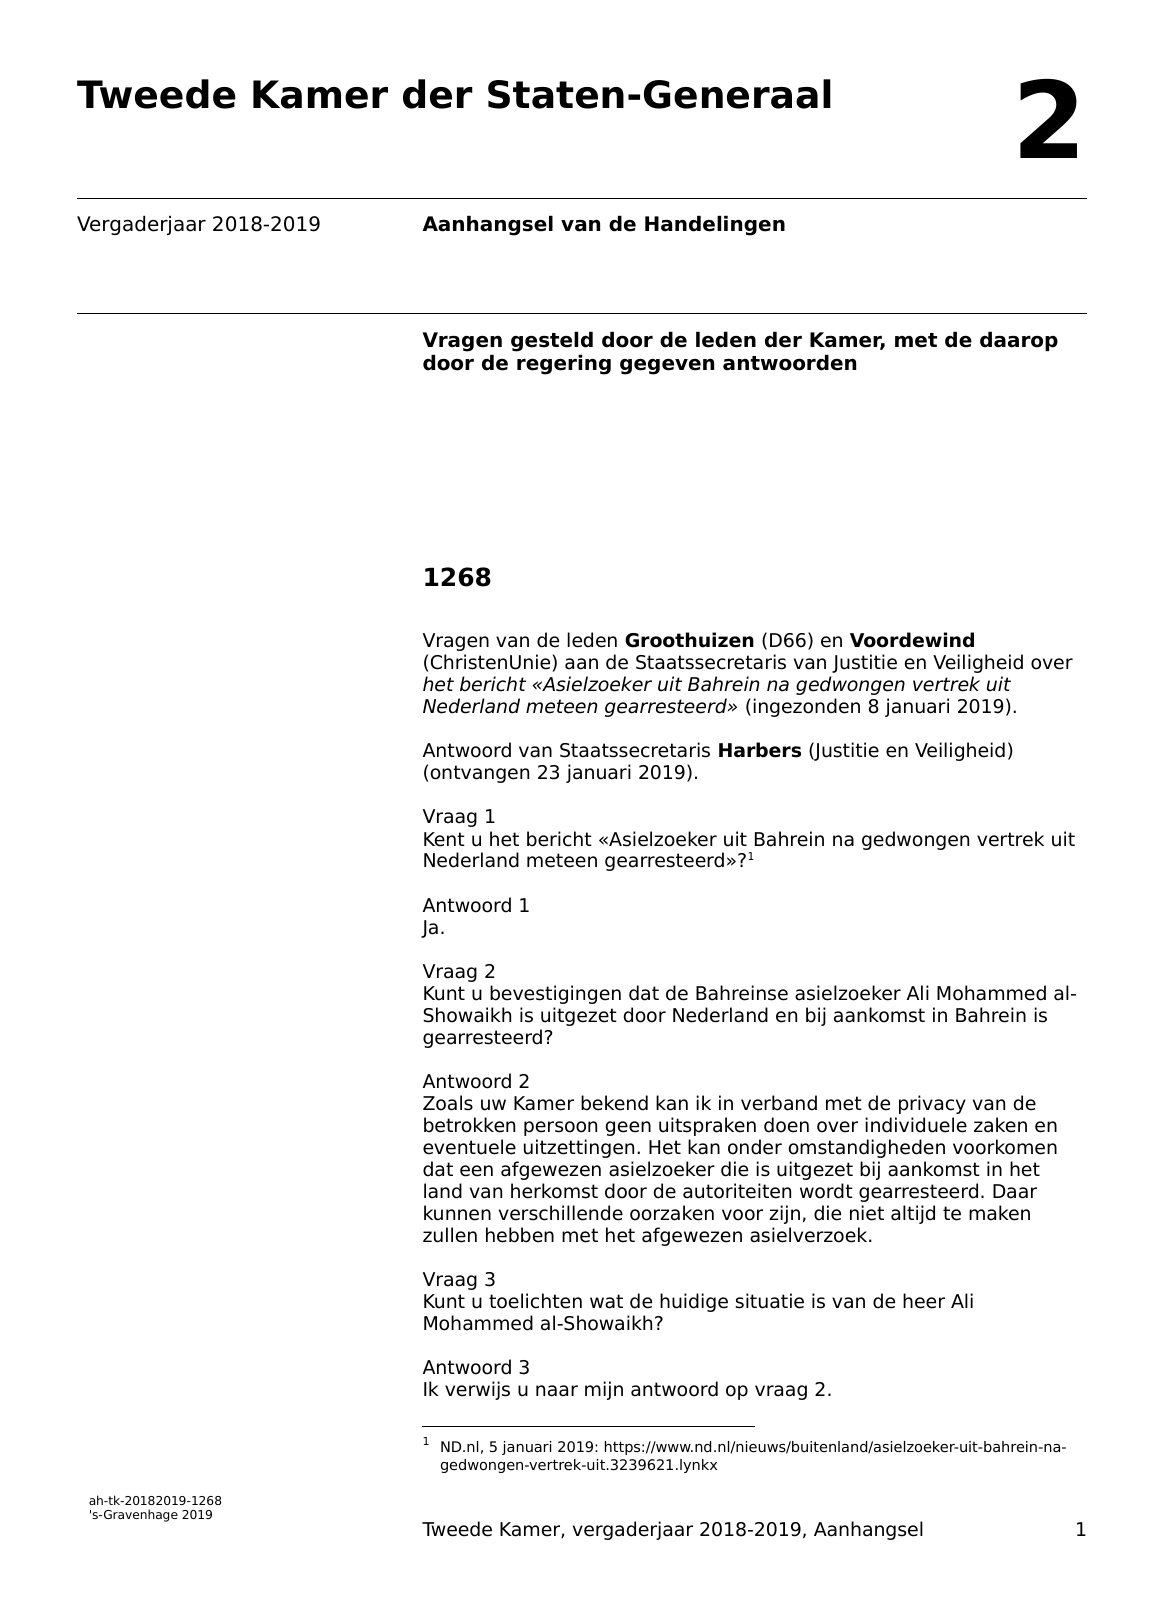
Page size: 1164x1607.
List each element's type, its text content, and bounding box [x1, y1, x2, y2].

text 1268 [422, 563, 1087, 592]
text Zoals uw Kamer bekend kan ik in verband met de privacy van de betrokken persoon geen uitspraken doen over individuele zaken en eventuele uitzettingen. Het kan onder omstandigheden voorkomen dat een afgewezen asielzoeker die is uitgezet bij aankomst in het land van herkomst door de autoriteiten wordt gearresteerd. Daar kunnen verschillende oorzaken voor zijn, die niet altijd te maken zullen hebben met het afgewezen asielverzoek. [422, 1093, 1087, 1247]
table_cell Aanhangsel van de Handelingen [422, 199, 1087, 313]
table_cell Vragen gesteld door de leden der Kamer, met de daarop door de regering gegeven antwoorden [422, 314, 1087, 375]
table_header Tweede Kamer der Staten-Generaal [77, 59, 886, 198]
table_header 2 [886, 59, 1087, 198]
text ND.nl, 5 januari 2019: https://www.nd.nl/nieuws/buitenland/asielzoeker-uit-bahrein-na-gedwongen-vertrek-uit.3239621.lynkx [422, 1435, 1087, 1474]
text Vraag 1 [422, 806, 1087, 828]
text Kunt u toelichten wat de huidige situatie is van de heer Ali Mohammed al-Showaikh? [422, 1291, 1087, 1335]
table_cell Vergaderjaar 2018-2019 [77, 199, 422, 313]
text Antwoord 2 [422, 1071, 1087, 1093]
text Vraag 2 [422, 961, 1087, 983]
text Vragen van de leden Groothuizen (D66) en Voordewind (ChristenUnie) aan de Staatssecretaris van Justitie en Veiligheid over het bericht «Asielzoeker uit Bahrein na gedwongen vertrek uit Nederland meteen gearresteerd» (ingezonden 8 januari 2019). [422, 630, 1087, 718]
text 's-Gravenhage 2019 [88, 1508, 323, 1522]
text Vraag 3 [422, 1269, 1087, 1291]
text Antwoord van Staatssecretaris Harbers (Justitie en Veiligheid) (ontvangen 23 januari 2019). [422, 740, 1087, 784]
text Antwoord 1 [422, 894, 1087, 917]
text ah-tk-20182019-1268 [88, 1494, 323, 1508]
text Ja. [422, 917, 1087, 938]
text Kent u het bericht «Asielzoeker uit Bahrein na gedwongen vertrek uit Nederland meteen gearresteerd»? [422, 828, 1087, 872]
text Kunt u bevestigingen dat de Bahreinse asielzoeker Ali Mohammed al-Showaikh is uitgezet door Nederland en bij aankomst in Bahrein is gearresteerd? [422, 983, 1087, 1049]
table_cell [77, 314, 422, 375]
text Ik verwijs u naar mijn antwoord op vraag 2. [422, 1379, 1087, 1401]
text Antwoord 3 [422, 1357, 1087, 1379]
